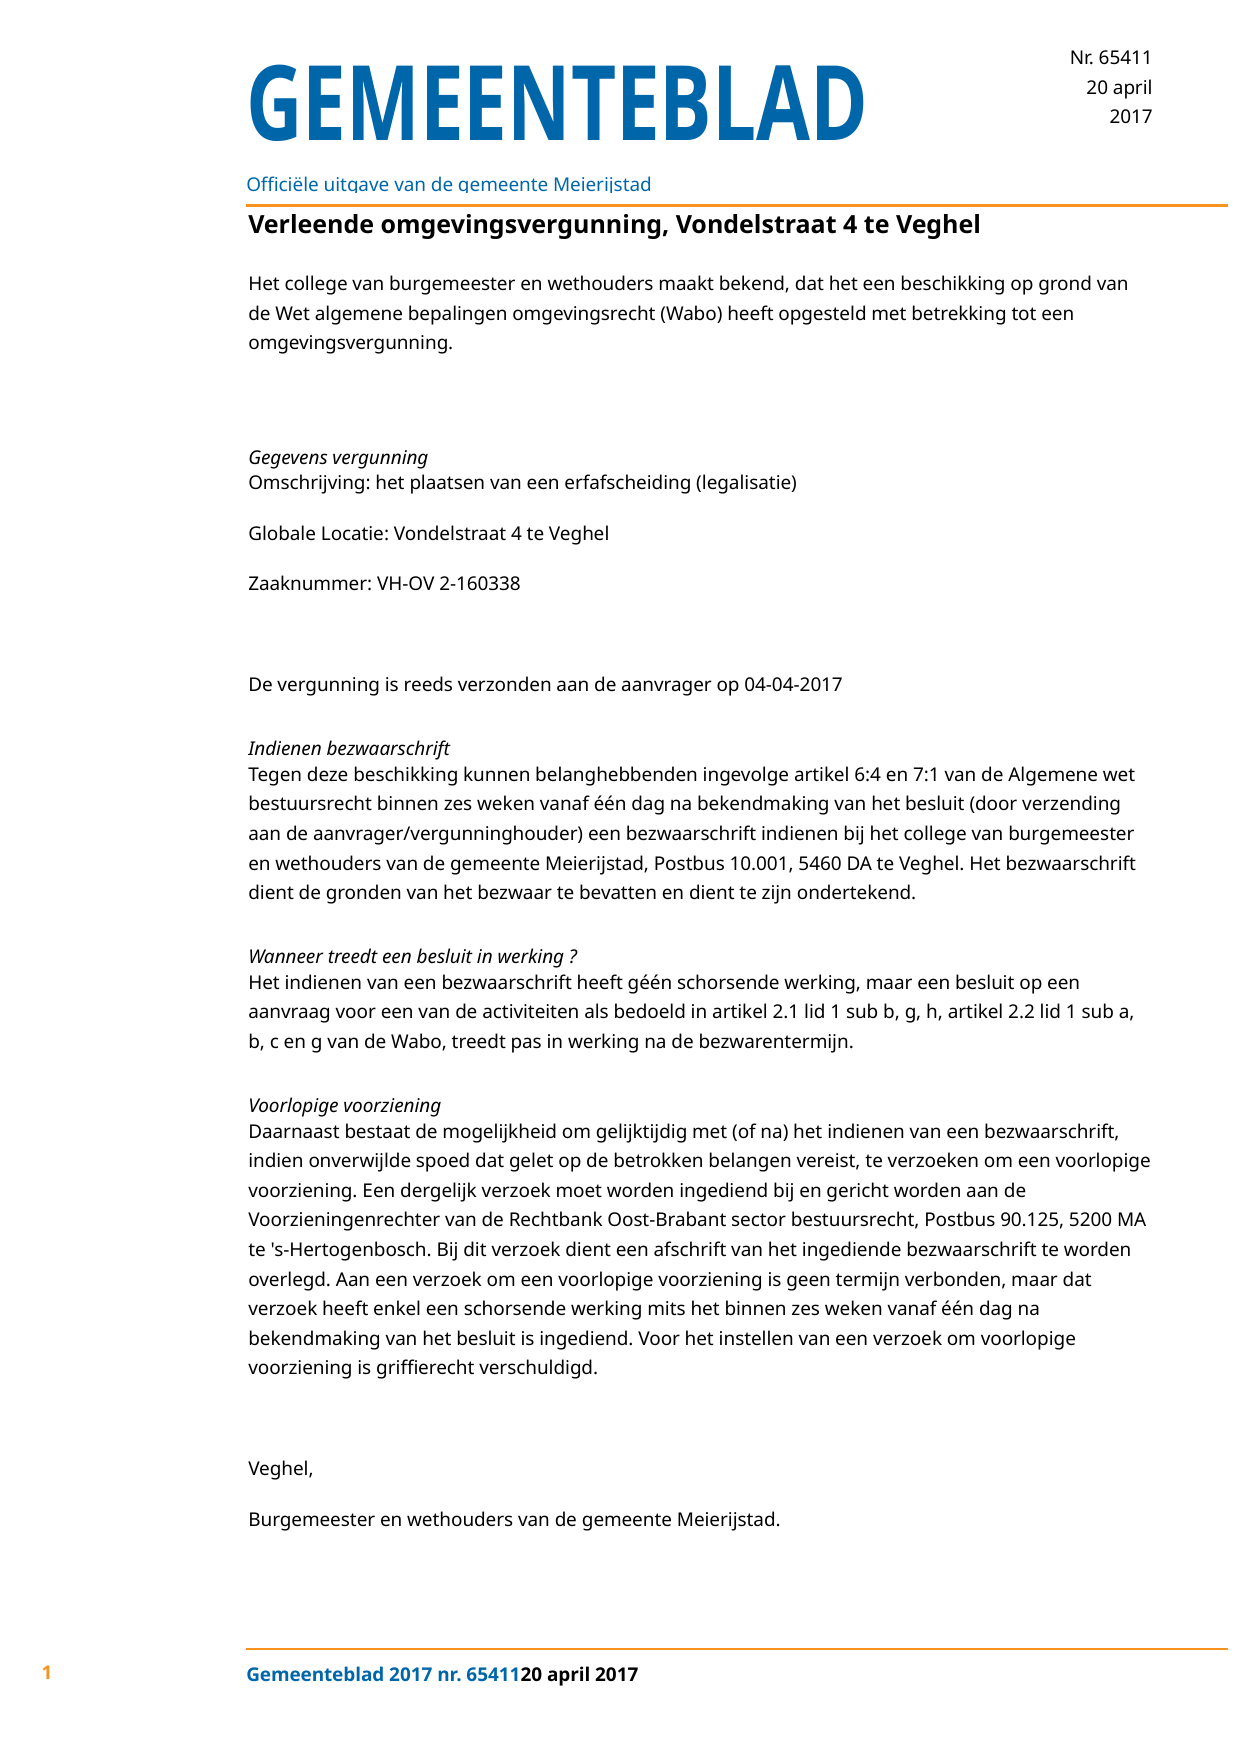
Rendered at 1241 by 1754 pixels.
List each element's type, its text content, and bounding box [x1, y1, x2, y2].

text Veghel, [248, 1455, 1152, 1481]
text Voorlopige voorziening [248, 1092, 1152, 1118]
text Tegen deze beschikking kunnen belanghebbenden ingevolge artikel 6:4 en 7:1 van de Algemene wet bestuursrecht binnen zes weken vanaf één dag na bekendmaking van het besluit (door verzending aan de aanvrager/vergunninghouder) een bezwaarschrift indienen bij het college van burgemeester en wethouders van de gemeente Meierijstad, Postbus 10.001, 5460 DA te Veghel. Het bezwaarschrift dient de gronden van het bezwaar te bevatten en dient te zijn ondertekend. [248, 761, 1152, 905]
text Globale Locatie: Vondelstraat 4 te Veghel [248, 520, 1152, 546]
text Burgemeester en wethouders van de gemeente Meierijstad. [248, 1506, 1152, 1531]
text Wanneer treedt een besluit in werking ? [248, 943, 1152, 969]
picture [41, 47, 231, 172]
text Indienen bezwaarschrift [248, 735, 1152, 761]
text Omschrijving: het plaatsen van een erfafscheiding (legalisatie) [248, 469, 1152, 495]
text Gegevens vergunning [248, 444, 1152, 469]
text Het indienen van een bezwaarschrift heeft géén schorsende werking, maar een besluit op een aanvraag voor een van de activiteiten als bedoeld in artikel 2.1 lid 1 sub b, g, h, artikel 2.2 lid 1 sub a, b, c en g van de Wabo, treedt pas in werking na de bezwarentermijn. [248, 969, 1152, 1054]
text Daarnaast bestaat de mogelijkheid om gelijktijdig met (of na) het indienen van een bezwaarschrift, indien onverwijlde spoed dat gelet op de betrokken belangen vereist, te verzoeken om een voorlopige voorziening. Een dergelijk verzoek moet worden ingediend bij en gericht worden aan de Voorzieningenrechter van de Rechtbank Oost-Brabant sector bestuursrecht, Postbus 90.125, 5200 MA te 's-Hertogenbosch. Bij dit verzoek dient een afschrift van het ingediende bezwaarschrift te worden overlegd. Aan een verzoek om een voorlopige voorziening is geen termijn verbonden, maar dat verzoek heeft enkel een schorsende werking mits het binnen zes weken vanaf één dag na bekendmaking van het besluit is ingediend. Voor het instellen van een verzoek om voorlopige voorziening is griffierecht verschuldigd. [248, 1118, 1152, 1380]
text Verleende omgevingsvergunning, Vondelstraat 4 te Veghel [248, 207, 1152, 241]
text De vergunning is reeds verzonden aan de aanvrager op 04-04-2017 [248, 671, 1152, 697]
text Zaaknummer: VH-OV 2-160338 [248, 570, 1152, 596]
text Het college van burgemeester en wethouders maakt bekend, dat het een beschikking op grond van de Wet algemene bepalingen omgevingsrecht (Wabo) heeft opgesteld met betrekking tot een omgevingsvergunning. [248, 270, 1152, 355]
